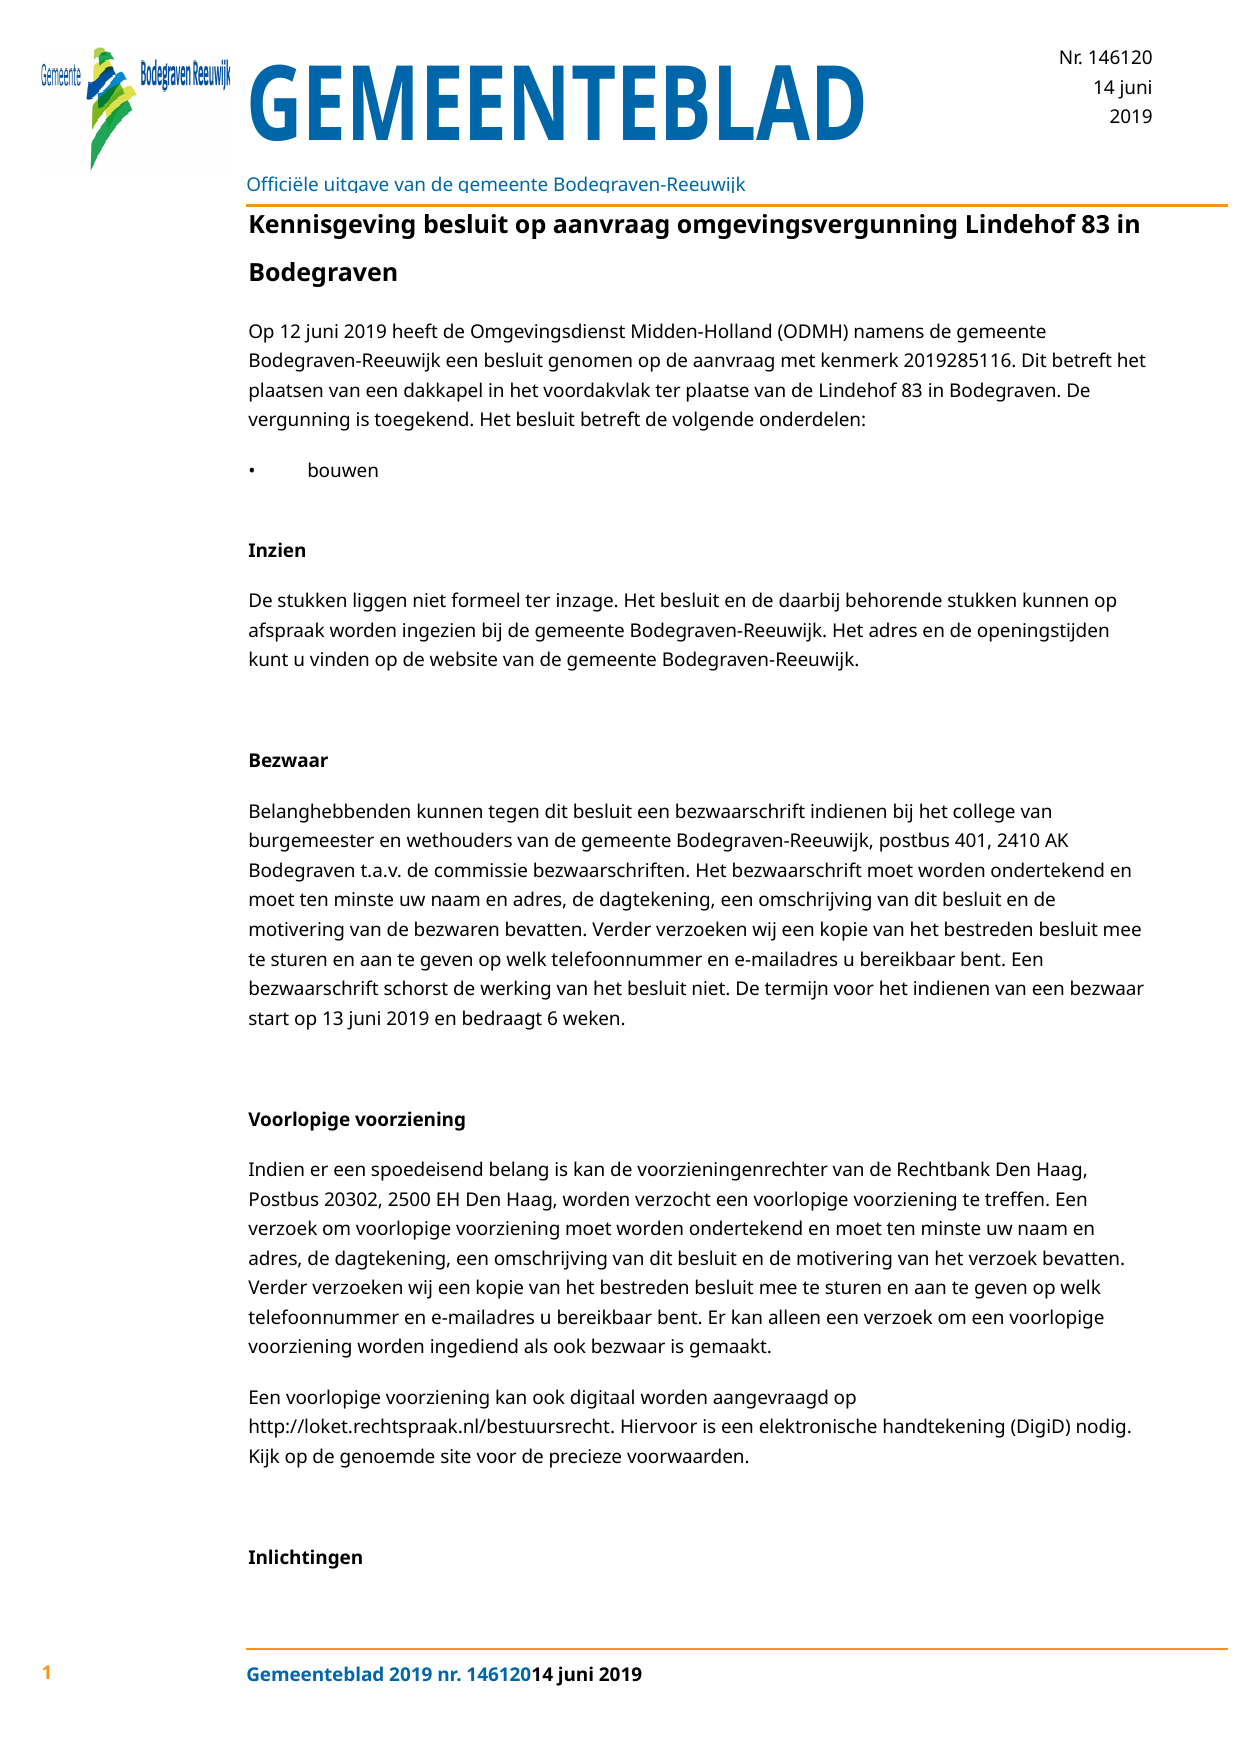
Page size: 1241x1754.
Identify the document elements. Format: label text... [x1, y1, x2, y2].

list bouwen [248, 457, 1152, 483]
text Voorlopige voorziening [248, 1106, 1152, 1132]
picture [41, 47, 231, 172]
text Inlichtingen [248, 1544, 1152, 1570]
text Indien er een spoedeisend belang is kan de voorzieningenrechter van de Rechtbank Den Haag, Postbus 20302, 2500 EH Den Haag, worden verzocht een voorlopige voorziening te treffen. Een verzoek om voorlopige voorziening moet worden ondertekend en moet ten minste uw naam en adres, de dagtekening, een omschrijving van dit besluit en de motivering van het verzoek bevatten. Verder verzoeken wij een kopie van het bestreden besluit mee te sturen en aan te geven op welk telefoonnummer en e-mailadres u bereikbaar bent. Er kan alleen een verzoek om een voorlopige voorziening worden ingediend als ook bezwaar is gemaakt. [248, 1156, 1152, 1359]
text Inzien [248, 537, 1152, 563]
text De stukken liggen niet formeel ter inzage. Het besluit en de daarbij behorende stukken kunnen op afspraak worden ingezien bij de gemeente Bodegraven-Reeuwijk. Het adres en de openingstijden kunt u vinden op de website van de gemeente Bodegraven-Reeuwijk. [248, 587, 1152, 672]
text Bezwaar [248, 747, 1152, 773]
text Belanghebbenden kunnen tegen dit besluit een bezwaarschrift indienen bij het college van burgemeester en wethouders van de gemeente Bodegraven-Reeuwijk, postbus 401, 2410 AK Bodegraven t.a.v. de commissie bezwaarschriften. Het bezwaarschrift moet worden ondertekend en moet ten minste uw naam en adres, de dagtekening, een omschrijving van dit besluit en de motivering van de bezwaren bevatten. Verder verzoeken wij een kopie van het bestreden besluit mee te sturen en aan te geven op welk telefoonnummer en e-mailadres u bereikbaar bent. Een bezwaarschrift schorst de werking van het besluit niet. De termijn voor het indienen van een bezwaar start op 13 juni 2019 en bedraagt 6 weken. [248, 798, 1152, 1031]
text Kennisgeving besluit op aanvraag omgevingsvergunning Lindehof 83 in Bodegraven [248, 207, 1152, 288]
text Op 12 juni 2019 heeft de Omgevingsdienst Midden-Holland (ODMH) namens de gemeente Bodegraven-Reeuwijk een besluit genomen op de aanvraag met kenmerk 2019285116. Dit betreft het plaatsen van een dakkapel in het voordakvlak ter plaatse van de Lindehof 83 in Bodegraven. De vergunning is toegekend. Het besluit betreft de volgende onderdelen: [248, 318, 1152, 432]
text Een voorlopige voorziening kan ook digitaal worden aangevraagd op http://loket.rechtspraak.nl/bestuursrecht. Hiervoor is een elektronische handtekening (DigiD) nodig. Kijk op de genoemde site voor de precieze voorwaarden. [248, 1384, 1152, 1469]
